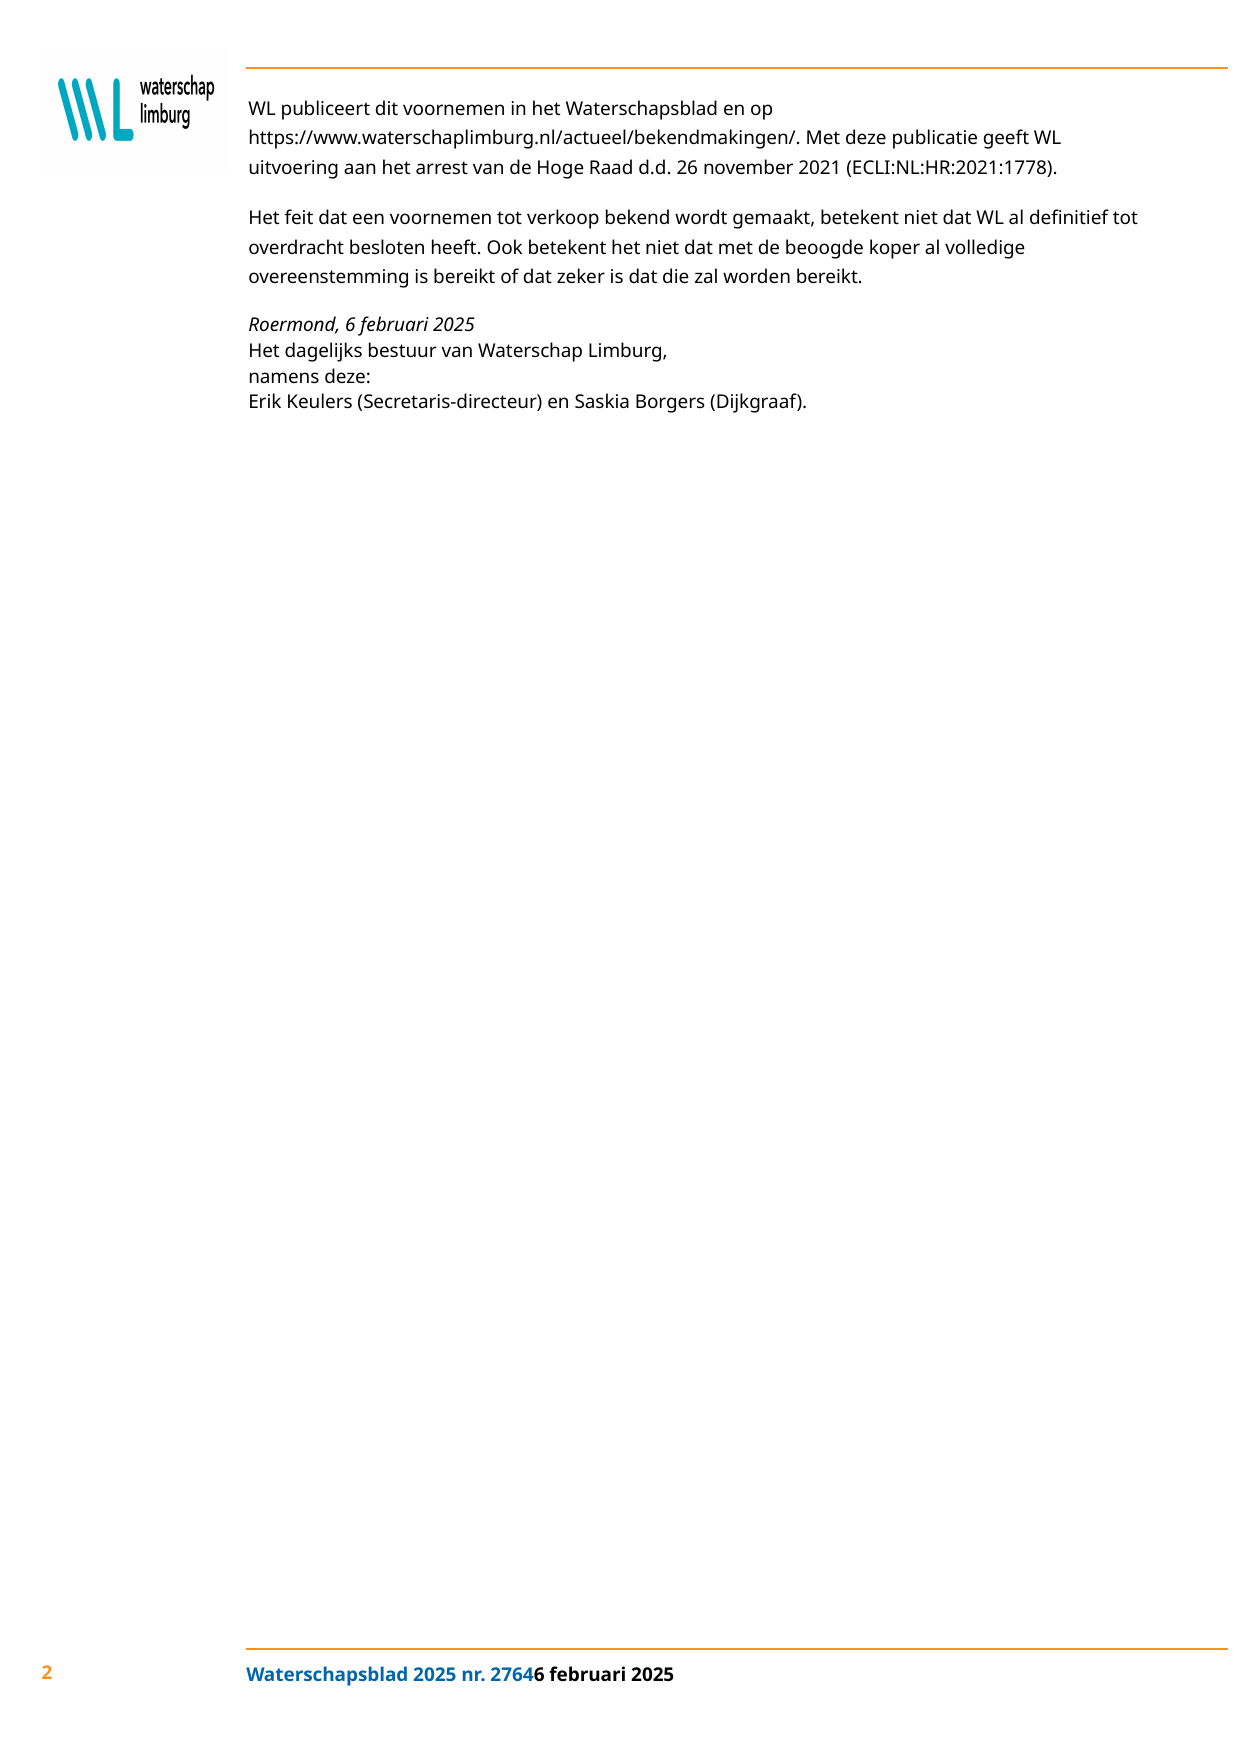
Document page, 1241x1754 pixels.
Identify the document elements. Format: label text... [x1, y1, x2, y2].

text Erik Keulers (Secretaris-directeur) en Saskia Borgers (Dijkgraaf). [248, 388, 1152, 414]
picture [41, 47, 231, 172]
text Roermond, 6 februari 2025 [248, 311, 1152, 337]
text Het dagelijks bestuur van Waterschap Limburg, [248, 337, 1152, 363]
text Het feit dat een voornemen tot verkoop bekend wordt gemaakt, betekent niet dat WL al definitief tot overdracht besloten heeft. Ook betekent het niet dat met de beoogde koper al volledige overeenstemming is bereikt of dat zeker is dat die zal worden bereikt. [248, 204, 1152, 289]
text namens deze: [248, 363, 1152, 388]
text WL publiceert dit voornemen in het Waterschapsblad en op https://www.waterschaplimburg.nl/actueel/bekendmakingen/. Met deze publicatie geeft WL uitvoering aan het arrest van de Hoge Raad d.d. 26 november 2021 (ECLI:NL:HR:2021:1778). [248, 95, 1152, 180]
